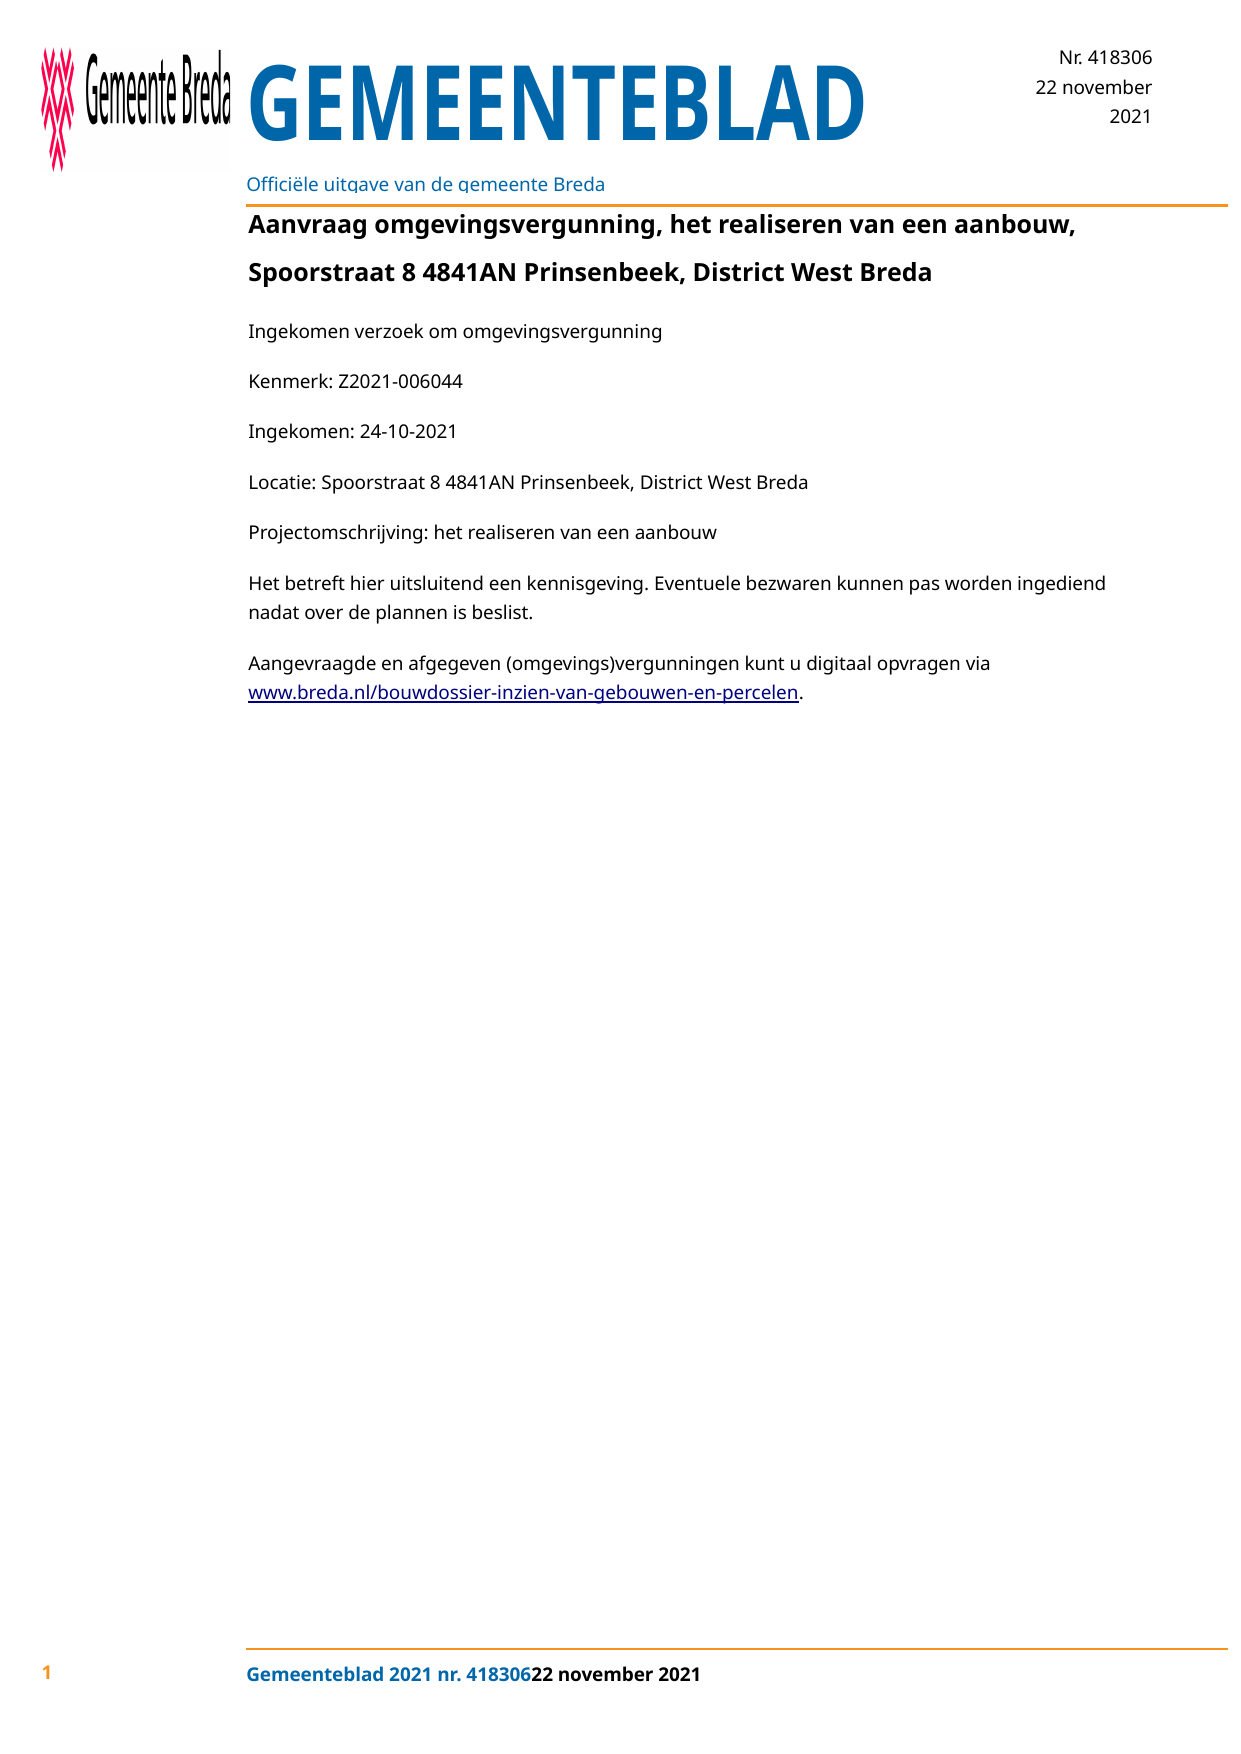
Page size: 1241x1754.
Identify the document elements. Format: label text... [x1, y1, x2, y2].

text Ingekomen verzoek om omgevingsvergunning [248, 318, 1152, 344]
picture [41, 47, 231, 172]
text Ingekomen: 24-10-2021 [248, 419, 1152, 444]
text Aangevraagde en afgegeven (omgevings)vergunningen kunt u digitaal opvragen via www.breda.nl/bouwdossier-inzien-van-gebouwen-en-percelen. [248, 650, 1152, 705]
text Locatie: Spoorstraat 8 4841AN Prinsenbeek, District West Breda [248, 469, 1152, 495]
text Projectomschrijving: het realiseren van een aanbouw [248, 519, 1152, 545]
text Aanvraag omgevingsvergunning, het realiseren van een aanbouw, Spoorstraat 8 4841AN Prinsenbeek, District West Breda [248, 207, 1152, 288]
text Kenmerk: Z2021-006044 [248, 368, 1152, 394]
text Het betreft hier uitsluitend een kennisgeving. Eventuele bezwaren kunnen pas worden ingediend nadat over de plannen is beslist. [248, 570, 1152, 625]
